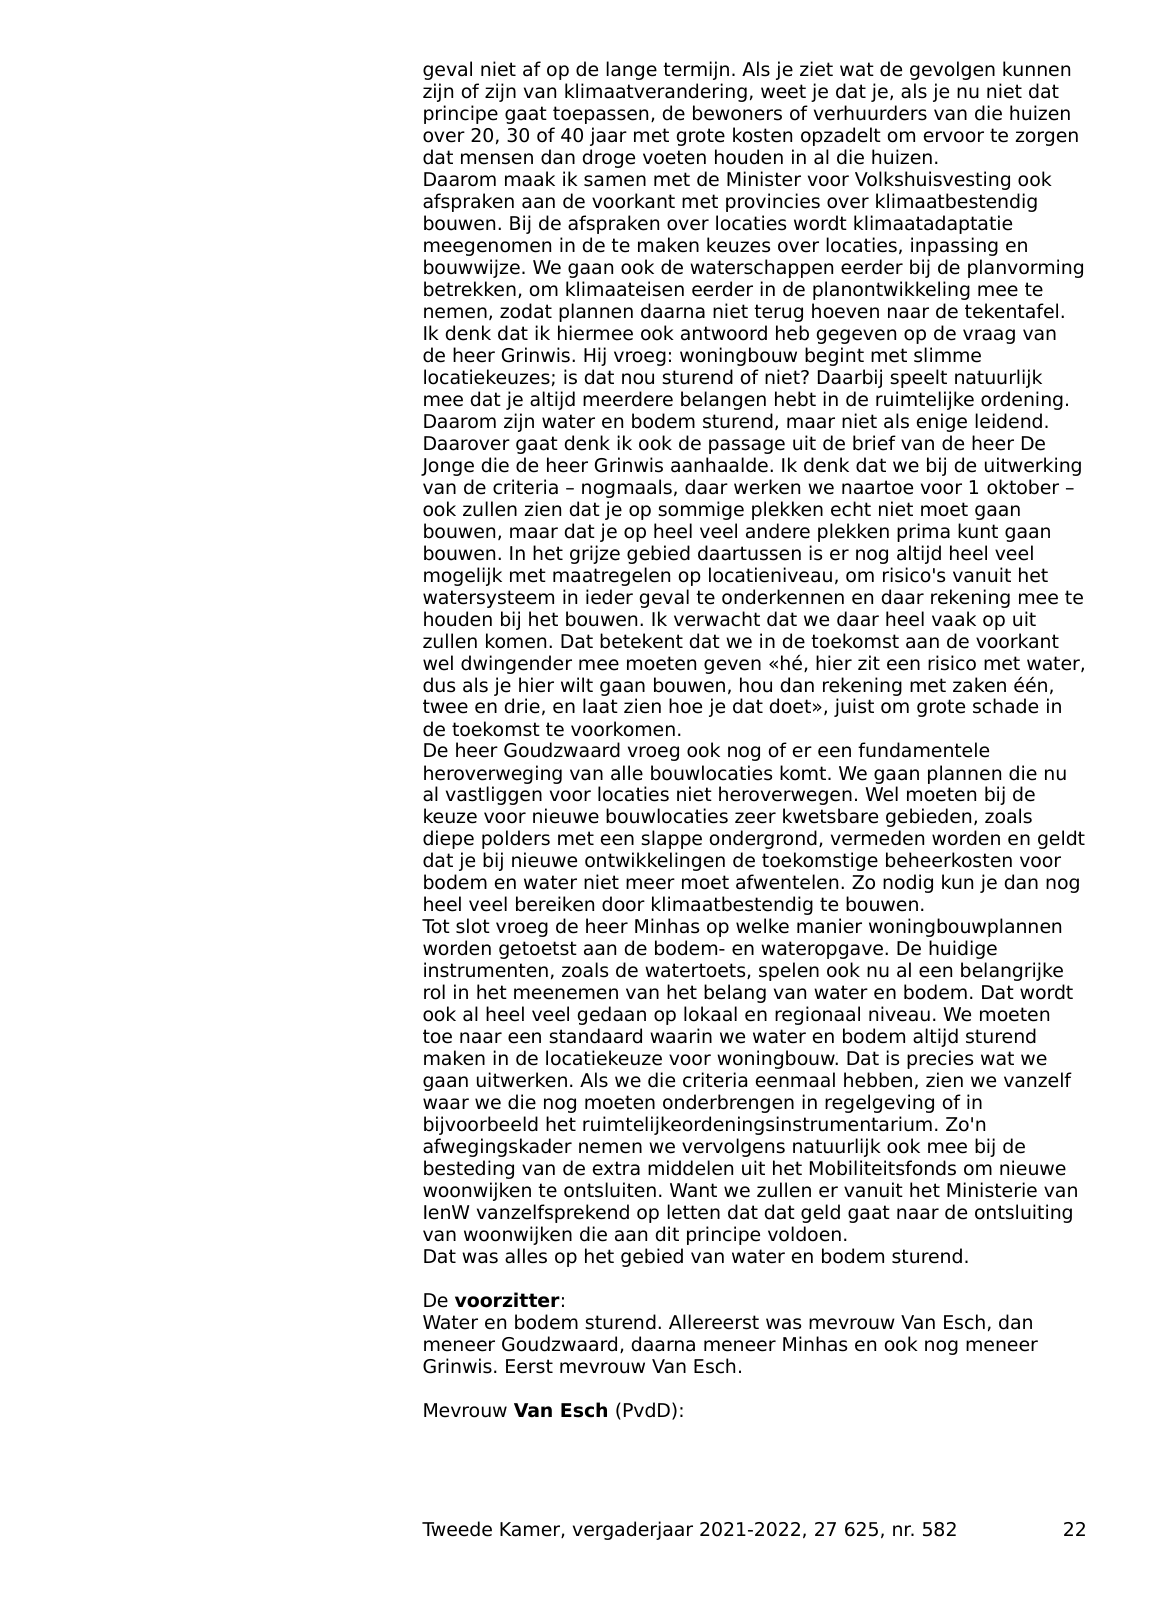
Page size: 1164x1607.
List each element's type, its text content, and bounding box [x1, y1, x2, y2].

text Ik denk dat ik hiermee ook antwoord heb gegeven op de vraag van de heer Grinwis. Hij vroeg: woningbouw begint met slimme locatiekeuzes; is dat nou sturend of niet? Daarbij speelt natuurlijk mee dat je altijd meerdere belangen hebt in de ruimtelijke ordening. Daarom zijn water en bodem sturend, maar niet als enige leidend. Daarover gaat denk ik ook de passage uit de brief van de heer De Jonge die de heer Grinwis aanhaalde. Ik denk dat we bij de uitwerking van de criteria – nogmaals, daar werken we naartoe voor 1 oktober – ook zullen zien dat je op sommige plekken echt niet moet gaan bouwen, maar dat je op heel veel andere plekken prima kunt gaan bouwen. In het grijze gebied daartussen is er nog altijd heel veel mogelijk met maatregelen op locatieniveau, om risico's vanuit het watersysteem in ieder geval te onderkennen en daar rekening mee te houden bij het bouwen. Ik verwacht dat we daar heel vaak op uit zullen komen. Dat betekent dat we in de toekomst aan de voorkant wel dwingender mee moeten geven «hé, hier zit een risico met water, dus als je hier wilt gaan bouwen, hou dan rekening met zaken één, twee en drie, en laat zien hoe je dat doet», juist om grote schade in de toekomst te voorkomen. [422, 323, 1087, 740]
text Mevrouw Van Esch (PvdD): [422, 1400, 1087, 1422]
text Daarom maak ik samen met de Minister voor Volkshuisvesting ook afspraken aan de voorkant met provincies over klimaatbestendig bouwen. Bij de afspraken over locaties wordt klimaatadaptatie meegenomen in de te maken keuzes over locaties, inpassing en bouwwijze. We gaan ook de waterschappen eerder bij de planvorming betrekken, om klimaateisen eerder in de planontwikkeling mee te nemen, zodat plannen daarna niet terug hoeven naar de tekentafel. [422, 169, 1087, 323]
text Water en bodem sturend. Allereerst was mevrouw Van Esch, dan meneer Goudzwaard, daarna meneer Minhas en ook nog meneer Grinwis. Eerst mevrouw Van Esch. [422, 1312, 1087, 1378]
text De heer Goudzwaard vroeg ook nog of er een fundamentele heroverweging van alle bouwlocaties komt. We gaan plannen die nu al vastliggen voor locaties niet heroverwegen. Wel moeten bij de keuze voor nieuwe bouwlocaties zeer kwetsbare gebieden, zoals diepe polders met een slappe ondergrond, vermeden worden en geldt dat je bij nieuwe ontwikkelingen de toekomstige beheerkosten voor bodem en water niet meer moet afwentelen. Zo nodig kun je dan nog heel veel bereiken door klimaatbestendig te bouwen. [422, 740, 1087, 916]
text Dat was alles op het gebied van water en bodem sturend. [422, 1246, 1087, 1268]
text geval niet af op de lange termijn. Als je ziet wat de gevolgen kunnen zijn of zijn van klimaatverandering, weet je dat je, als je nu niet dat principe gaat toepassen, de bewoners of verhuurders van die huizen over 20, 30 of 40 jaar met grote kosten opzadelt om ervoor te zorgen dat mensen dan droge voeten houden in al die huizen. [422, 59, 1087, 169]
text Tot slot vroeg de heer Minhas op welke manier woningbouwplannen worden getoetst aan de bodem- en wateropgave. De huidige instrumenten, zoals de watertoets, spelen ook nu al een belangrijke rol in het meenemen van het belang van water en bodem. Dat wordt ook al heel veel gedaan op lokaal en regionaal niveau. We moeten toe naar een standaard waarin we water en bodem altijd sturend maken in de locatiekeuze voor woningbouw. Dat is precies wat we gaan uitwerken. Als we die criteria eenmaal hebben, zien we vanzelf waar we die nog moeten onderbrengen in regelgeving of in bijvoorbeeld het ruimtelijkeordeningsinstrumentarium. Zo'n afwegingskader nemen we vervolgens natuurlijk ook mee bij de besteding van de extra middelen uit het Mobiliteitsfonds om nieuwe woonwijken te ontsluiten. Want we zullen er vanuit het Ministerie van IenW vanzelfsprekend op letten dat dat geld gaat naar de ontsluiting van woonwijken die aan dit principe voldoen. [422, 916, 1087, 1246]
text De voorzitter: [422, 1290, 1087, 1312]
